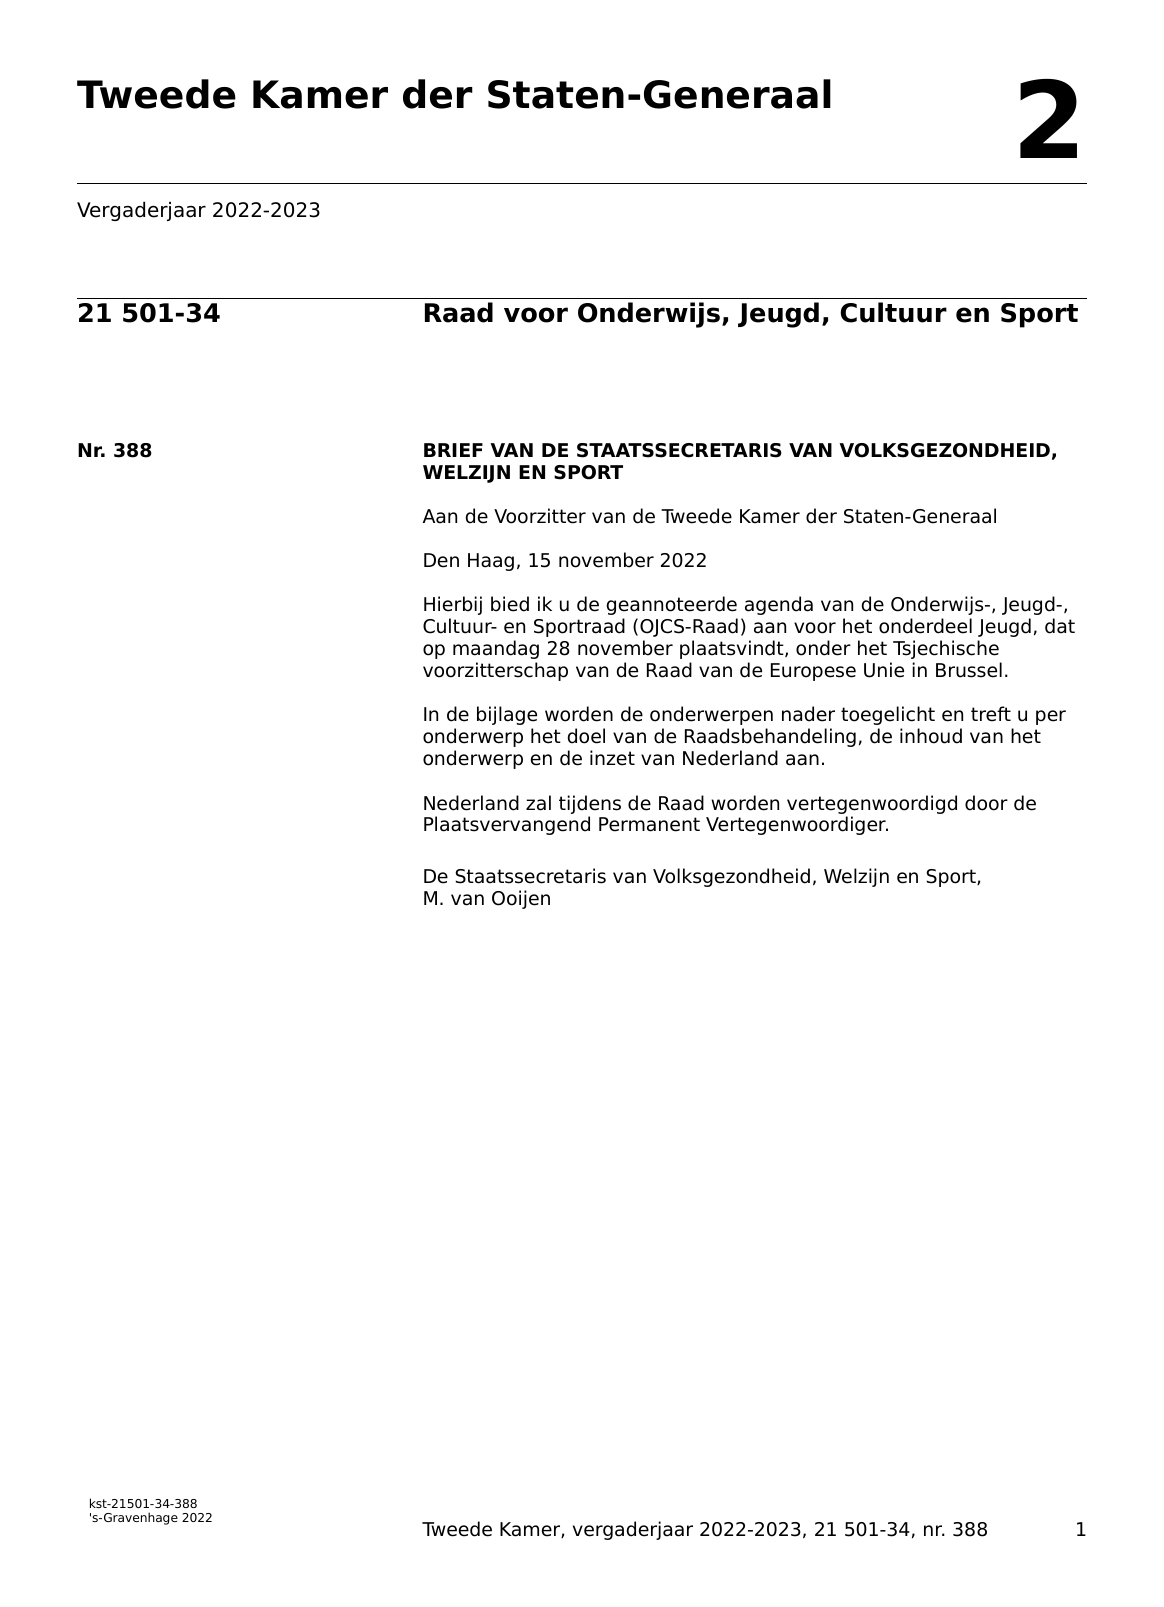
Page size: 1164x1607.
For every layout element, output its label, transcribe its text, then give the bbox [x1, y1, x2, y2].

text kst-21501-34-388 [88, 1497, 323, 1511]
text In de bijlage worden de onderwerpen nader toegelicht en treft u per onderwerp het doel van de Raadsbehandeling, de inhoud van het onderwerp en de inzet van Nederland aan. [422, 704, 1087, 770]
subtitle 21 501-34 Raad voor Onderwijs, Jeugd, Cultuur en Sport [77, 299, 1087, 329]
table_header Tweede Kamer der Staten-Generaal [77, 59, 886, 183]
text Aan de Voorzitter van de Tweede Kamer der Staten-Generaal [422, 506, 1087, 528]
table_cell Vergaderjaar 2022-2023 [77, 184, 1087, 298]
text De Staatssecretaris van Volksgezondheid, Welzijn en Sport, M. van Ooijen [422, 866, 1087, 910]
text 's-Gravenhage 2022 [88, 1511, 323, 1525]
text Nederland zal tijdens de Raad worden vertegenwoordigd door de Plaatsvervangend Permanent Vertegenwoordiger. [422, 792, 1087, 836]
text Hierbij bied ik u de geannoteerde agenda van de Onderwijs-, Jeugd-, Cultuur- en Sportraad (OJCS-Raad) aan voor het onderdeel Jeugd, dat op maandag 28 november plaatsvindt, onder het Tsjechische voorzitterschap van de Raad van de Europese Unie in Brussel. [422, 594, 1087, 682]
table_header 2 [886, 59, 1087, 183]
subtitle Nr. 388 BRIEF VAN DE STAATSSECRETARIS VAN VOLKSGEZONDHEID, WELZIJN EN SPORT [77, 440, 1087, 484]
text Den Haag, 15 november 2022 [422, 550, 1087, 572]
